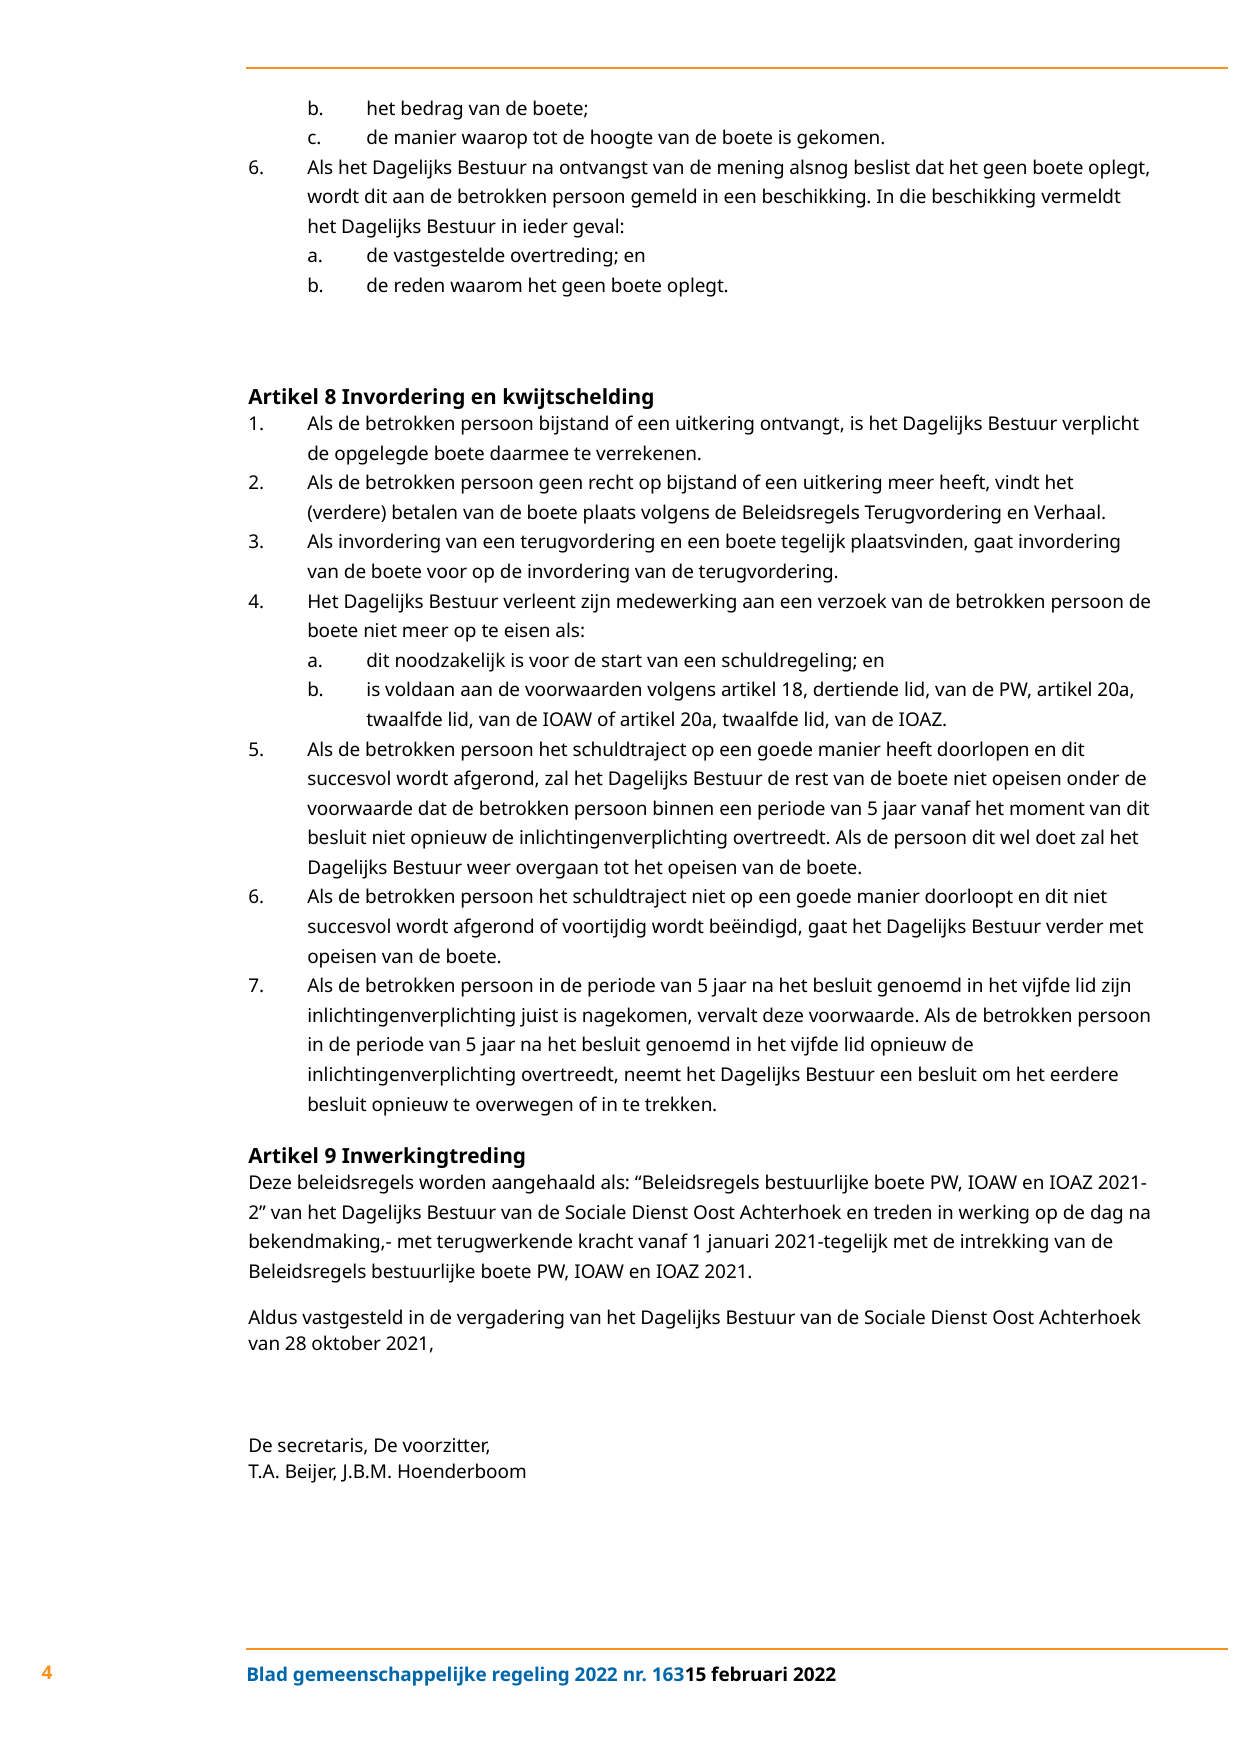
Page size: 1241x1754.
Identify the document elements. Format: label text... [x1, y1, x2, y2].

list de vastgestelde overtreding; en [307, 243, 1152, 268]
text Deze beleidsregels worden aangehaald als: “Beleidsregels bestuurlijke boete PW, IOAW en IOAZ 2021-2” van het Dagelijks Bestuur van de Sociale Dienst Oost Achterhoek en treden in werking op de dag na bekendmaking,- met terugwerkende kracht vanaf 1 januari 2021-tegelijk met de intrekking van de Beleidsregels bestuurlijke boete PW, IOAW en IOAZ 2021. [248, 1169, 1152, 1284]
list dit noodzakelijk is voor de start van een schuldregeling; en [307, 647, 1152, 673]
list de reden waarom het geen boete oplegt. [307, 272, 1152, 298]
text T.A. Beijer, J.B.M. Hoenderboom [248, 1458, 1152, 1484]
text Artikel 8 Invordering en kwijtschelding [248, 382, 1152, 410]
list Als de betrokken persoon in de periode van 5 jaar na het besluit genoemd in het vijfde lid zijn inlichtingenverplichting juist is nagekomen, vervalt deze voorwaarde. Als de betrokken persoon in de periode van 5 jaar na het besluit genoemd in het vijfde lid opnieuw de inlichtingenverplichting overtreedt, neemt het Dagelijks Bestuur een besluit om het eerdere besluit opnieuw te overwegen of in te trekken. [248, 972, 1152, 1116]
list Als het Dagelijks Bestuur na ontvangst van de mening alsnog beslist dat het geen boete oplegt, wordt dit aan de betrokken persoon gemeld in een beschikking. In die beschikking vermeldt het Dagelijks Bestuur in ieder geval: [248, 154, 1152, 239]
list is voldaan aan de voorwaarden volgens artikel 18, dertiende lid, van de PW, artikel 20a, twaalfde lid, van de IOAW of artikel 20a, twaalfde lid, van de IOAZ. [307, 677, 1152, 732]
list Als invordering van een terugvordering en een boete tegelijk plaatsvinden, gaat invordering van de boete voor op de invordering van de terugvordering. [248, 529, 1152, 584]
list Als de betrokken persoon het schuldtraject op een goede manier heeft doorlopen en dit succesvol wordt afgerond, zal het Dagelijks Bestuur de rest van de boete niet opeisen onder de voorwaarde dat de betrokken persoon binnen een periode van 5 jaar vanaf het moment van dit besluit niet opnieuw de inlichtingenverplichting overtreedt. Als de persoon dit wel doet zal het Dagelijks Bestuur weer overgaan tot het opeisen van de boete. [248, 736, 1152, 880]
text Artikel 9 Inwerkingtreding [248, 1141, 1152, 1169]
picture [41, 47, 231, 172]
list het bedrag van de boete; [307, 95, 1152, 121]
text Aldus vastgesteld in de vergadering van het Dagelijks Bestuur van de Sociale Dienst Oost Achterhoek van 28 oktober 2021, [248, 1304, 1152, 1355]
list Het Dagelijks Bestuur verleent zijn medewerking aan een verzoek van de betrokken persoon de boete niet meer op te eisen als: [248, 588, 1152, 643]
text De secretaris, De voorzitter, [248, 1433, 1152, 1458]
list de manier waarop tot de hoogte van de boete is gekomen. [307, 124, 1152, 150]
list Als de betrokken persoon het schuldtraject niet op een goede manier doorloopt en dit niet succesvol wordt afgerond of voortijdig wordt beëindigd, gaat het Dagelijks Bestuur verder met opeisen van de boete. [248, 884, 1152, 968]
list Als de betrokken persoon bijstand of een uitkering ontvangt, is het Dagelijks Bestuur verplicht de opgelegde boete daarmee te verrekenen. [248, 410, 1152, 466]
list Als de betrokken persoon geen recht op bijstand of een uitkering meer heeft, vindt het (verdere) betalen van de boete plaats volgens de Beleidsregels Terugvordering en Verhaal. [248, 469, 1152, 525]
